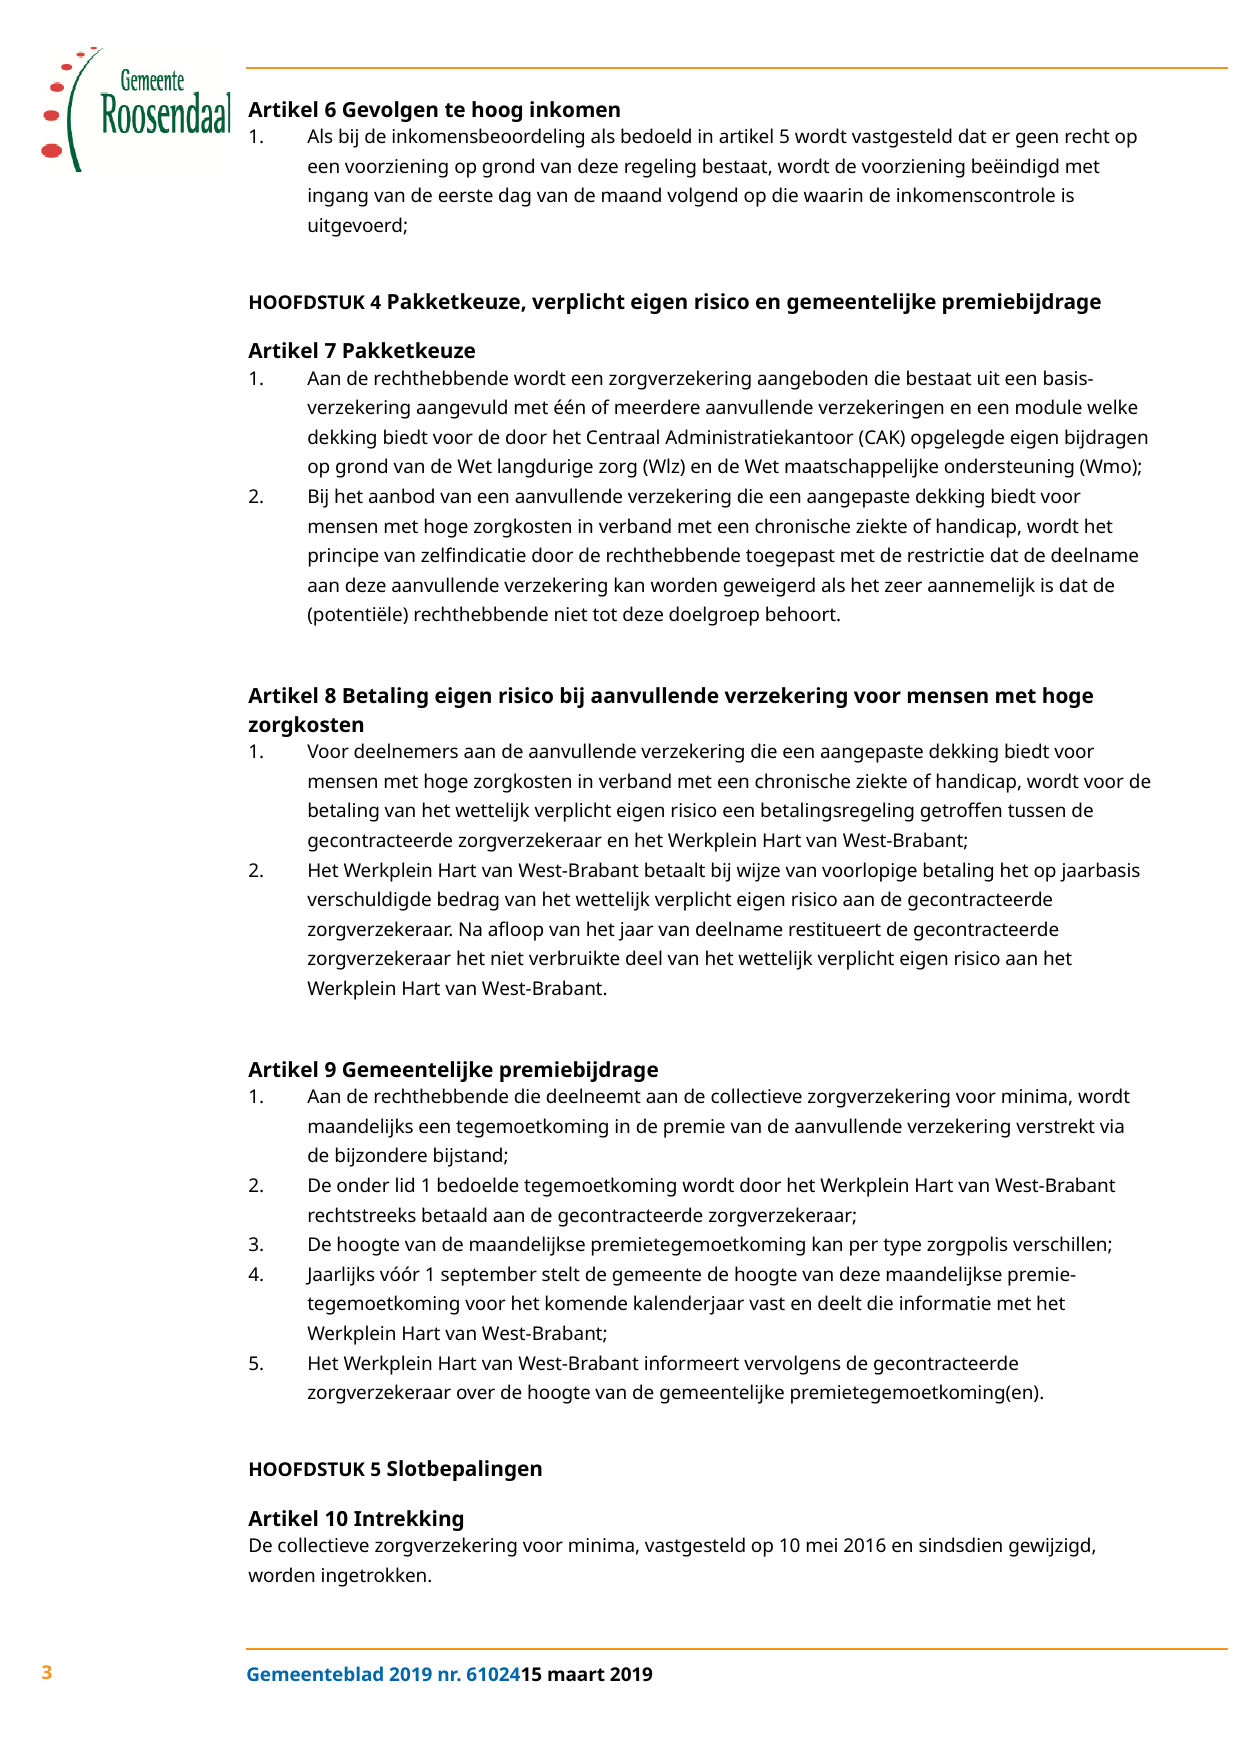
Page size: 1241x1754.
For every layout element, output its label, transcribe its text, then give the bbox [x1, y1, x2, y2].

list Aan de rechthebbende die deelneemt aan de collectieve zorgverzekering voor minima, wordt maandelijks een tegemoetkoming in de premie van de aanvullende verzekering verstrekt via de bijzondere bijstand; [248, 1083, 1152, 1168]
text De collectieve zorgverzekering voor minima, vastgesteld op 10 mei 2016 en sindsdien gewijzigd, worden ingetrokken. [248, 1532, 1152, 1588]
text HOOFDSTUK 4 Pakketkeuze, verplicht eigen risico en gemeentelijke premiebijdrage [248, 287, 1152, 316]
text Artikel 10 Intrekking [248, 1504, 1152, 1532]
text Artikel 6 Gevolgen te hoog inkomen [248, 95, 1152, 123]
list De onder lid 1 bedoelde tegemoetkoming wordt door het Werkplein Hart van West-Brabant rechtstreeks betaald aan de gecontracteerde zorgverzekeraar; [248, 1172, 1152, 1228]
list Aan de rechthebbende wordt een zorgverzekering aangeboden die bestaat uit een basis- verzekering aangevuld met één of meerdere aanvullende verzekeringen en een module welke dekking biedt voor de door het Centraal Administratiekantoor (CAK) opgelegde eigen bijdragen op grond van de Wet langdurige zorg (Wlz) en de Wet maatschappelijke ondersteuning (Wmo); [248, 365, 1152, 479]
list Jaarlijks vóór 1 september stelt de gemeente de hoogte van deze maandelijkse premie-tegemoetkoming voor het komende kalenderjaar vast en deelt die informatie met het Werkplein Hart van West-Brabant; [248, 1261, 1152, 1346]
list Voor deelnemers aan de aanvullende verzekering die een aangepaste dekking biedt voor mensen met hoge zorgkosten in verband met een chronische ziekte of handicap, wordt voor de betaling van het wettelijk verplicht eigen risico een betalingsregeling getroffen tussen de gecontracteerde zorgverzekeraar en het Werkplein Hart van West-Brabant; [248, 738, 1152, 853]
text Artikel 8 Betaling eigen risico bij aanvullende verzekering voor mensen met hoge zorgkosten [248, 682, 1152, 738]
picture [41, 47, 231, 172]
text HOOFDSTUK 5 Slotbepalingen [248, 1454, 1152, 1483]
list Als bij de inkomensbeoordeling als bedoeld in artikel 5 wordt vastgesteld dat er geen recht op een voorziening op grond van deze regeling bestaat, wordt de voorziening beëindigd met ingang van de eerste dag van de maand volgend op die waarin de inkomenscontrole is uitgevoerd; [248, 123, 1152, 238]
text Artikel 9 Gemeentelijke premiebijdrage [248, 1055, 1152, 1083]
text Artikel 7 Pakketkeuze [248, 336, 1152, 365]
list Bij het aanbod van een aanvullende verzekering die een aangepaste dekking biedt voor mensen met hoge zorgkosten in verband met een chronische ziekte of handicap, wordt het principe van zelfindicatie door de rechthebbende toegepast met de restrictie dat de deelname aan deze aanvullende verzekering kan worden geweigerd als het zeer aannemelijk is dat de (potentiële) rechthebbende niet tot deze doelgroep behoort. [248, 483, 1152, 627]
list Het Werkplein Hart van West-Brabant informeert vervolgens de gecontracteerde zorgverzekeraar over de hoogte van de gemeentelijke premietegemoetkoming(en). [248, 1350, 1152, 1405]
list De hoogte van de maandelijkse premietegemoetkoming kan per type zorgpolis verschillen; [248, 1231, 1152, 1257]
list Het Werkplein Hart van West-Brabant betaalt bij wijze van voorlopige betaling het op jaarbasis verschuldigde bedrag van het wettelijk verplicht eigen risico aan de gecontracteerde zorgverzekeraar. Na afloop van het jaar van deelname restitueert de gecontracteerde zorgverzekeraar het niet verbruikte deel van het wettelijk verplicht eigen risico aan het Werkplein Hart van West-Brabant. [248, 857, 1152, 1001]
